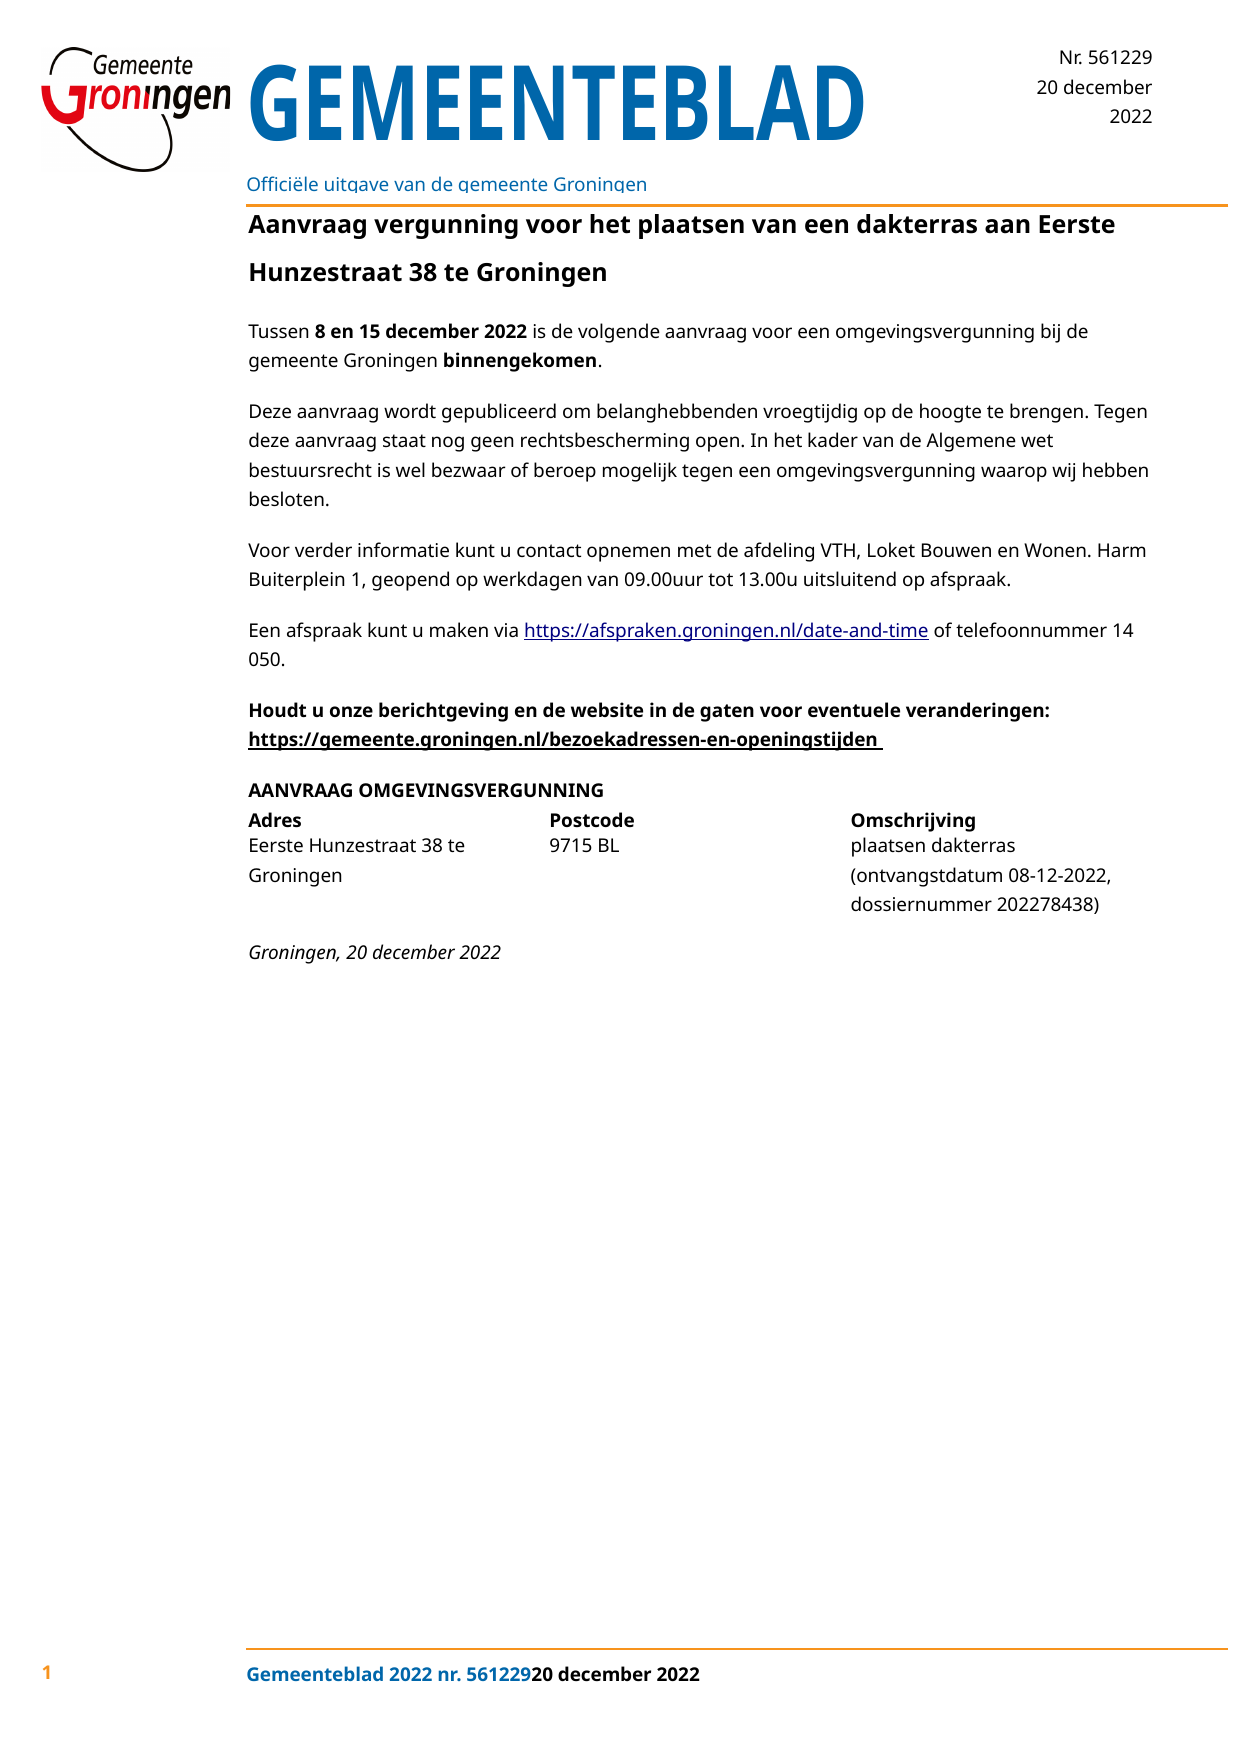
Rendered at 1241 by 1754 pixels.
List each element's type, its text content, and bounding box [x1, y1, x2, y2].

text Houdt u onze berichtgeving en de website in de gaten voor eventuele veranderingen: https://gemeente.groningen.nl/bezoekadressen-en-openingstijden [248, 697, 1152, 752]
text Groningen, 20 december 2022 [248, 939, 1152, 964]
table_header Adres [248, 807, 549, 832]
text Tussen 8 en 15 december 2022 is de volgende aanvraag voor een omgevingsvergunning bij de gemeente Groningen binnengekomen. [248, 318, 1152, 373]
text Voor verder informatie kunt u contact opnemen met de afdeling VTH, Loket Bouwen en Wonen. Harm Buiterplein 1, geopend op werkdagen van 09.00uur tot 13.00u uitsluitend op afspraak. [248, 537, 1152, 592]
table_header Omschrijving [850, 807, 1152, 832]
text Een afspraak kunt u maken via https://afspraken.groningen.nl/date-and-time of telefoonnummer 14 050. [248, 617, 1152, 672]
table_header Postcode [549, 807, 850, 832]
text AANVRAAG OMGEVINGSVERGUNNING [248, 777, 1152, 803]
picture [41, 47, 231, 172]
table_cell Eerste Hunzestraat 38 te Groningen [248, 833, 549, 917]
text Aanvraag vergunning voor het plaatsen van een dakterras aan Eerste Hunzestraat 38 te Groningen [248, 207, 1152, 288]
table_cell plaatsen dakterras (ontvangstdatum 08-12-2022, dossiernummer 202278438) [850, 833, 1152, 917]
table_cell 9715 BL [549, 833, 850, 917]
text Deze aanvraag wordt gepubliceerd om belanghebbenden vroegtijdig op de hoogte te brengen. Tegen deze aanvraag staat nog geen rechtsbescherming open. In het kader van de Algemene wet bestuursrecht is wel bezwaar of beroep mogelijk tegen een omgevingsvergunning waarop wij hebben besloten. [248, 398, 1152, 512]
